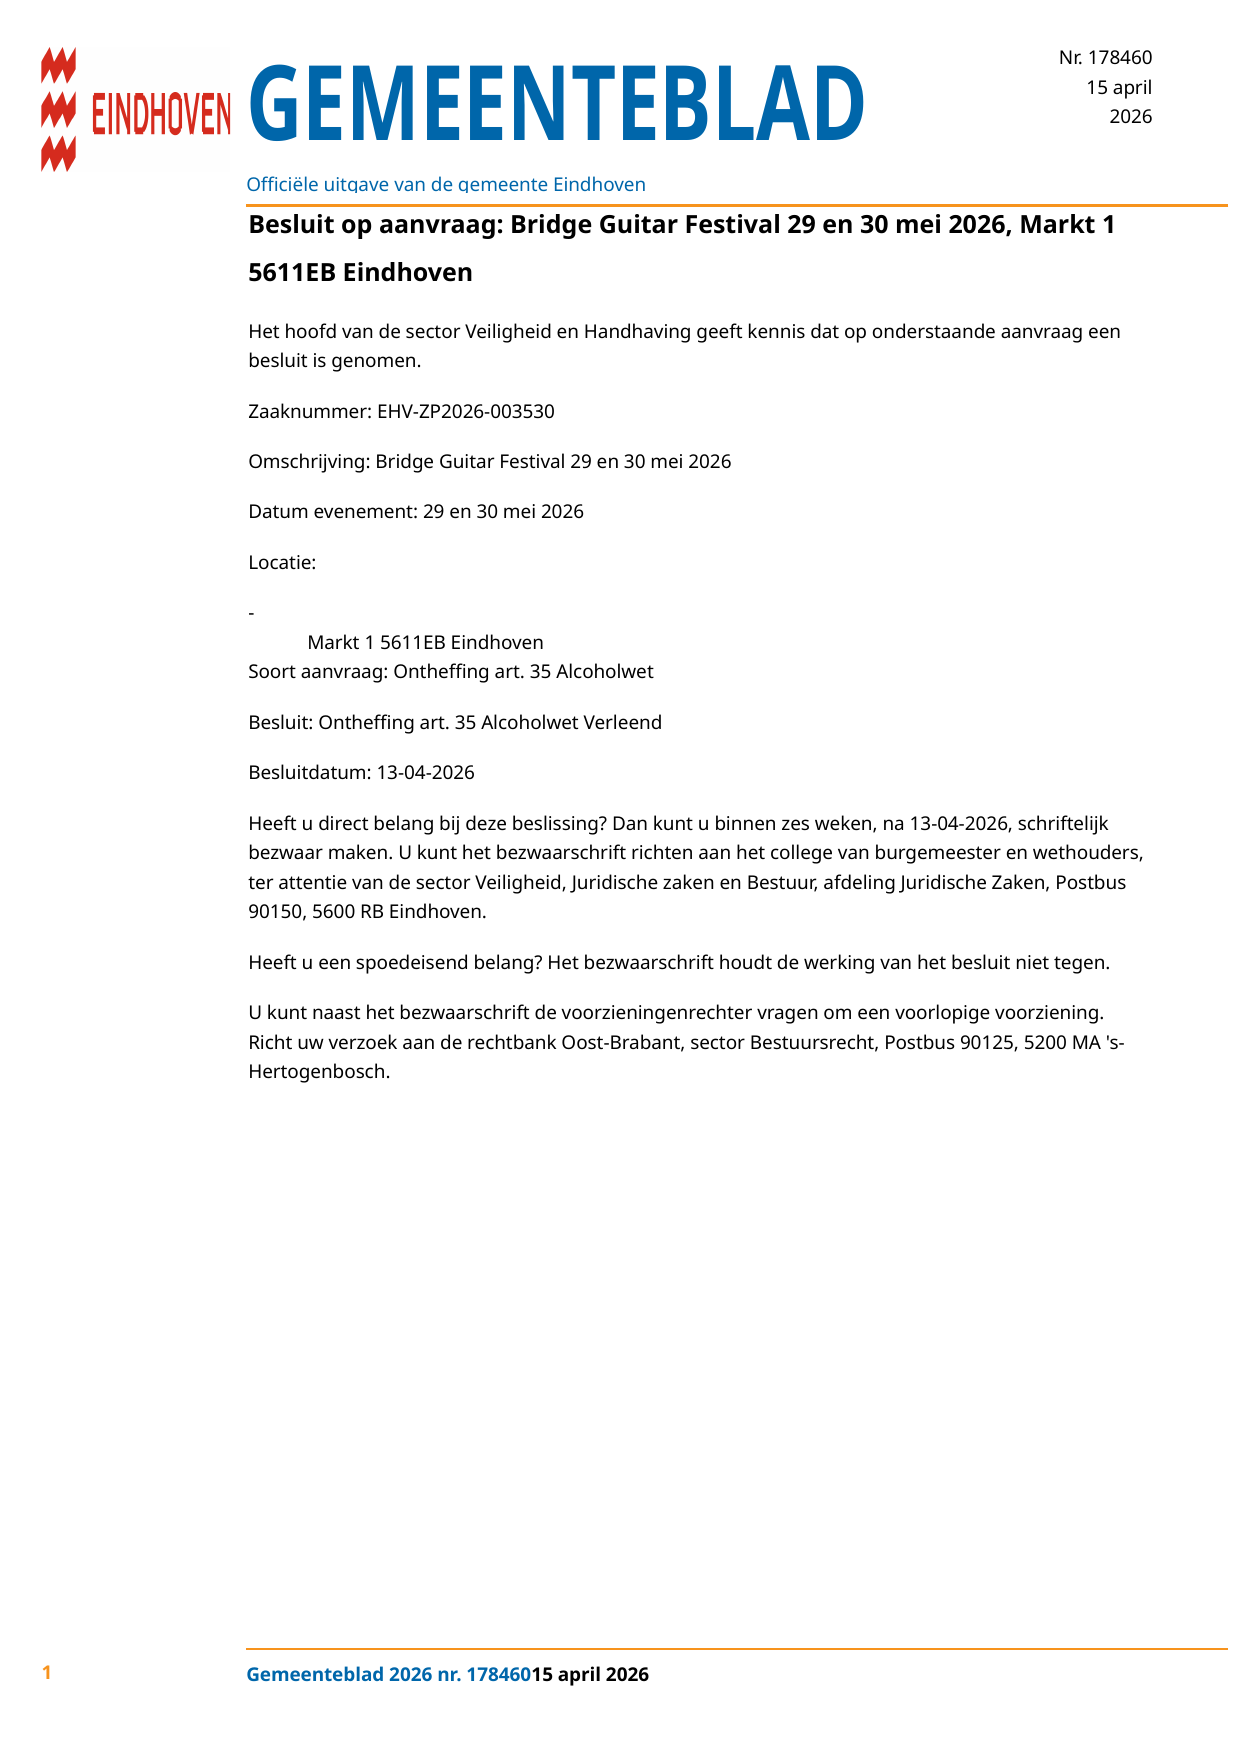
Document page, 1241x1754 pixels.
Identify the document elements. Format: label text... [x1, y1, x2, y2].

list Markt 1 5611EB Eindhoven [248, 629, 1152, 655]
text Besluit op aanvraag: Bridge Guitar Festival 29 en 30 mei 2026, Markt 1 5611EB Eindhoven [248, 207, 1152, 288]
text U kunt naast het bezwaarschrift de voorzieningenrechter vragen om een voorlopige voorziening. Richt uw verzoek aan de rechtbank Oost-Brabant, sector Bestuursrecht, Postbus 90125, 5200 MA 's-Hertogenbosch. [248, 999, 1152, 1084]
text Het hoofd van de sector Veiligheid en Handhaving geeft kennis dat op onderstaande aanvraag een besluit is genomen. [248, 318, 1152, 373]
text Besluitdatum: 13-04-2026 [248, 759, 1152, 785]
picture [41, 47, 231, 172]
text Soort aanvraag: Ontheffing art. 35 Alcoholwet [248, 659, 1152, 684]
text Besluit: Ontheffing art. 35 Alcoholwet Verleend [248, 709, 1152, 735]
text Heeft u een spoedeisend belang? Het bezwaarschrift houdt de werking van het besluit niet tegen. [248, 949, 1152, 975]
text Heeft u direct belang bij deze beslissing? Dan kunt u binnen zes weken, na 13-04-2026, schriftelijk bezwaar maken. U kunt het bezwaarschrift richten aan het college van burgemeester en wethouders, ter attentie van de sector Veiligheid, Juridische zaken en Bestuur, afdeling Juridische Zaken, Postbus 90150, 5600 RB Eindhoven. [248, 810, 1152, 924]
text Zaaknummer: EHV-ZP2026-003530 [248, 398, 1152, 424]
text Datum evenement: 29 en 30 mei 2026 [248, 499, 1152, 524]
text Locatie: [248, 549, 1152, 575]
text Omschrijving: Bridge Guitar Festival 29 en 30 mei 2026 [248, 448, 1152, 474]
